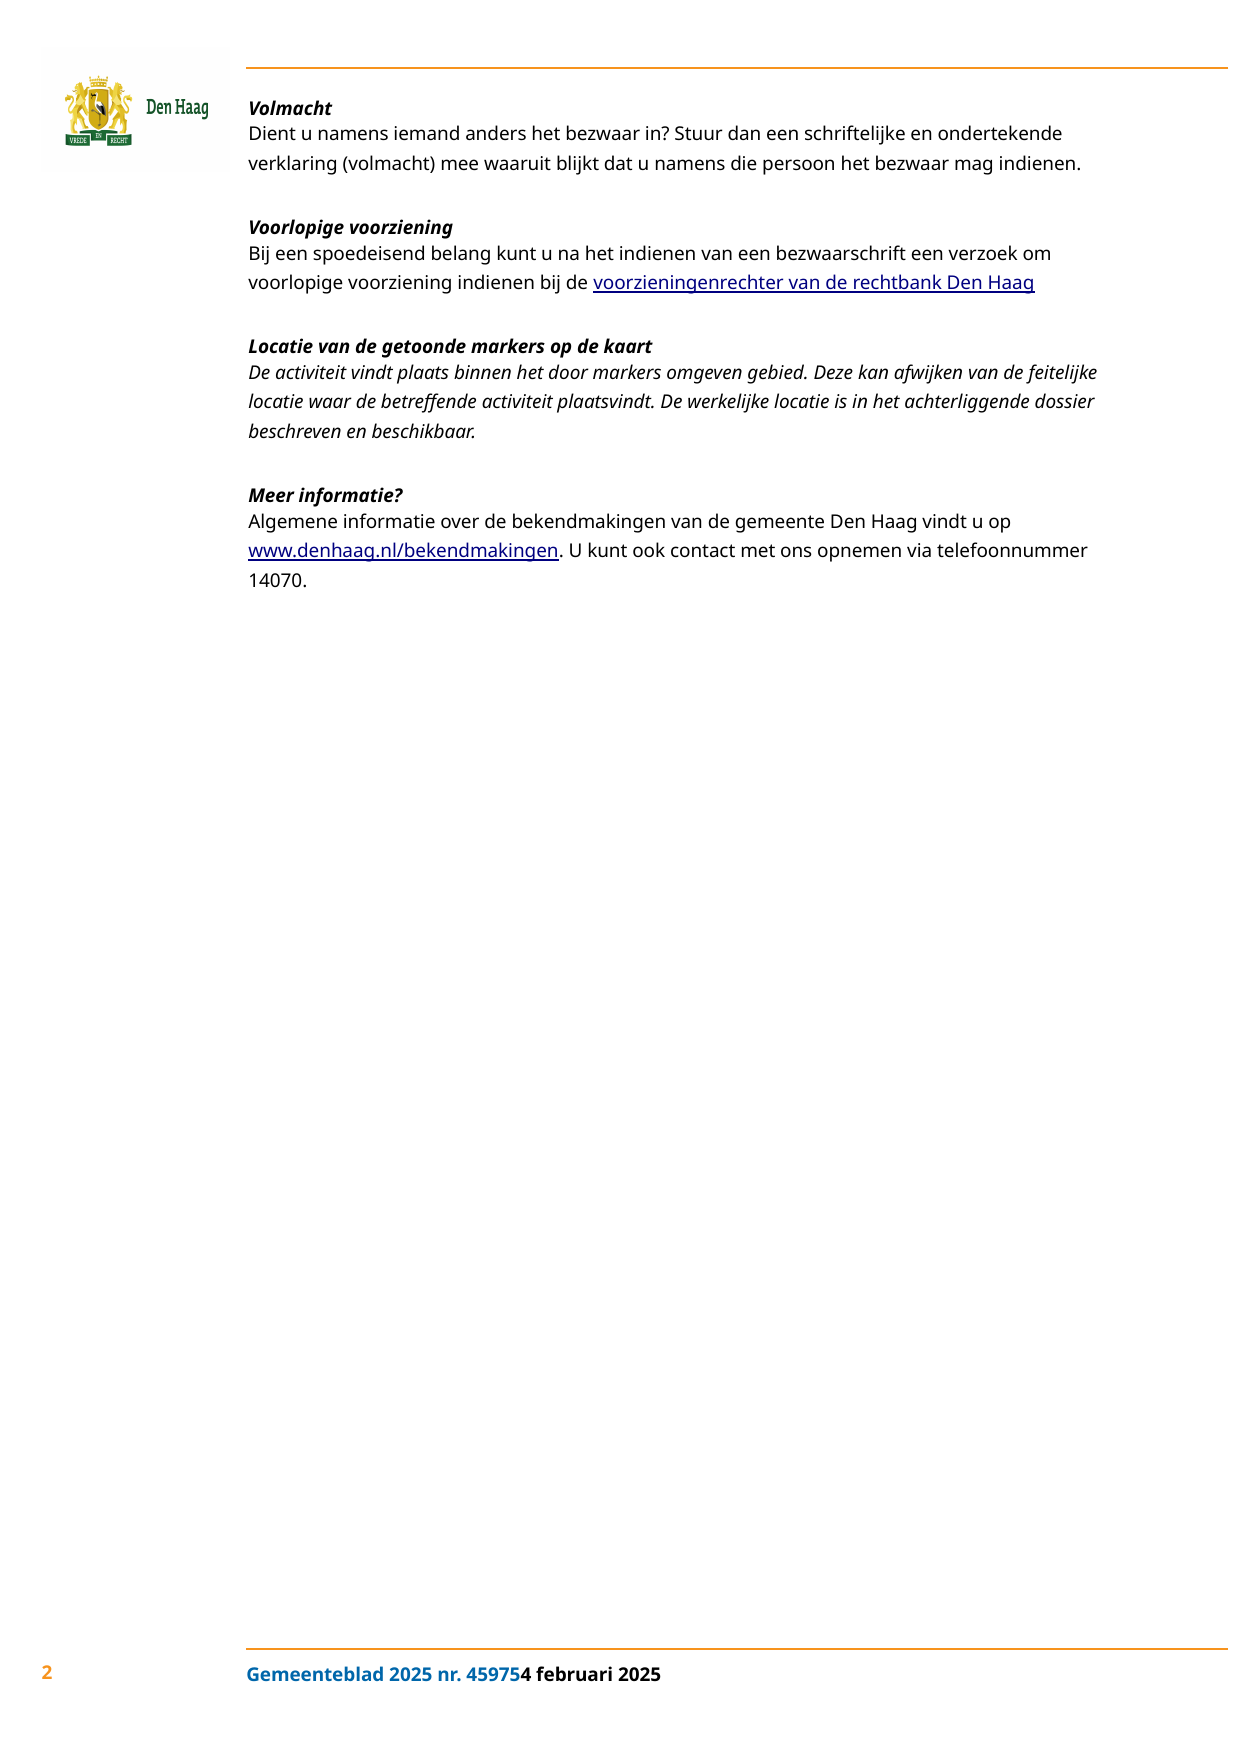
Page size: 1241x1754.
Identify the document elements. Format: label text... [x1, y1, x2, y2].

picture [41, 47, 231, 172]
text Voorlopige voorziening [248, 214, 1152, 240]
text Locatie van de getoonde markers op de kaart [248, 333, 1152, 359]
text Algemene informatie over de bekendmakingen van de gemeente Den Haag vindt u op www.denhaag.nl/bekendmakingen. U kunt ook contact met ons opnemen via telefoonnummer 14070. [248, 508, 1152, 593]
text Dient u namens iemand anders het bezwaar in? Stuur dan een schriftelijke en ondertekende verklaring (volmacht) mee waaruit blijkt dat u namens die persoon het bezwaar mag indienen. [248, 121, 1152, 176]
text Volmacht [248, 95, 1152, 121]
text Meer informatie? [248, 482, 1152, 508]
text De activiteit vindt plaats binnen het door markers omgeven gebied. Deze kan afwijken van de feitelijke locatie waar de betreffende activiteit plaatsvindt. De werkelijke locatie is in het achterliggende dossier beschreven en beschikbaar. [248, 359, 1152, 444]
text Bij een spoedeisend belang kunt u na het indienen van een bezwaarschrift een verzoek om voorlopige voorziening indienen bij de voorzieningenrechter van de rechtbank Den Haag [248, 240, 1152, 295]
